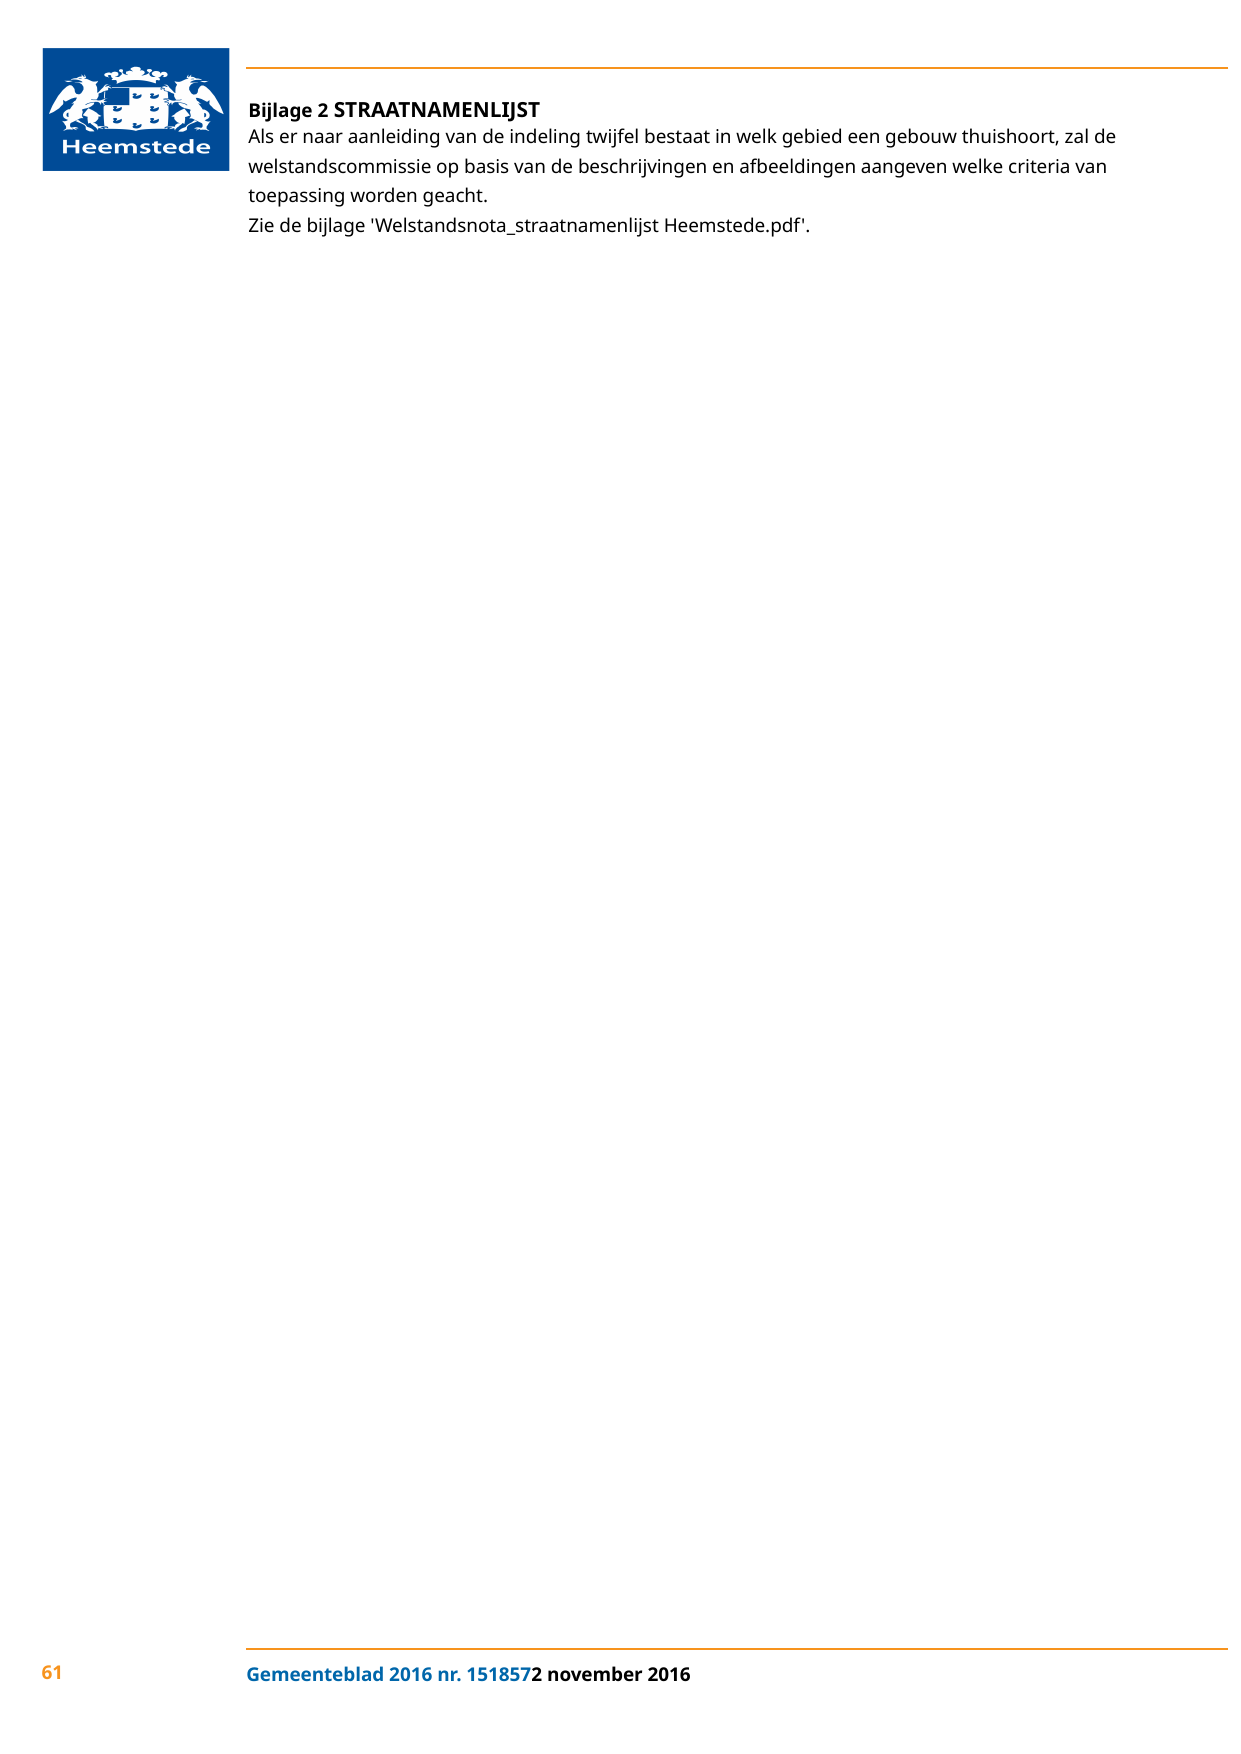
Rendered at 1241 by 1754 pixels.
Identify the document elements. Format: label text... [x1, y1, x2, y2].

text Zie de bijlage 'Welstandsnota_straatnamenlijst Heemstede.pdf'. [248, 212, 1152, 238]
text Bijlage 2 STRAATNAMENLIJST [248, 95, 1152, 123]
picture [41, 47, 231, 172]
text Als er naar aanleiding van de indeling twijfel bestaat in welk gebied een gebouw thuishoort, zal de welstandscommissie op basis van de beschrijvingen en afbeeldingen aangeven welke criteria van toepassing worden geacht. [248, 123, 1152, 208]
